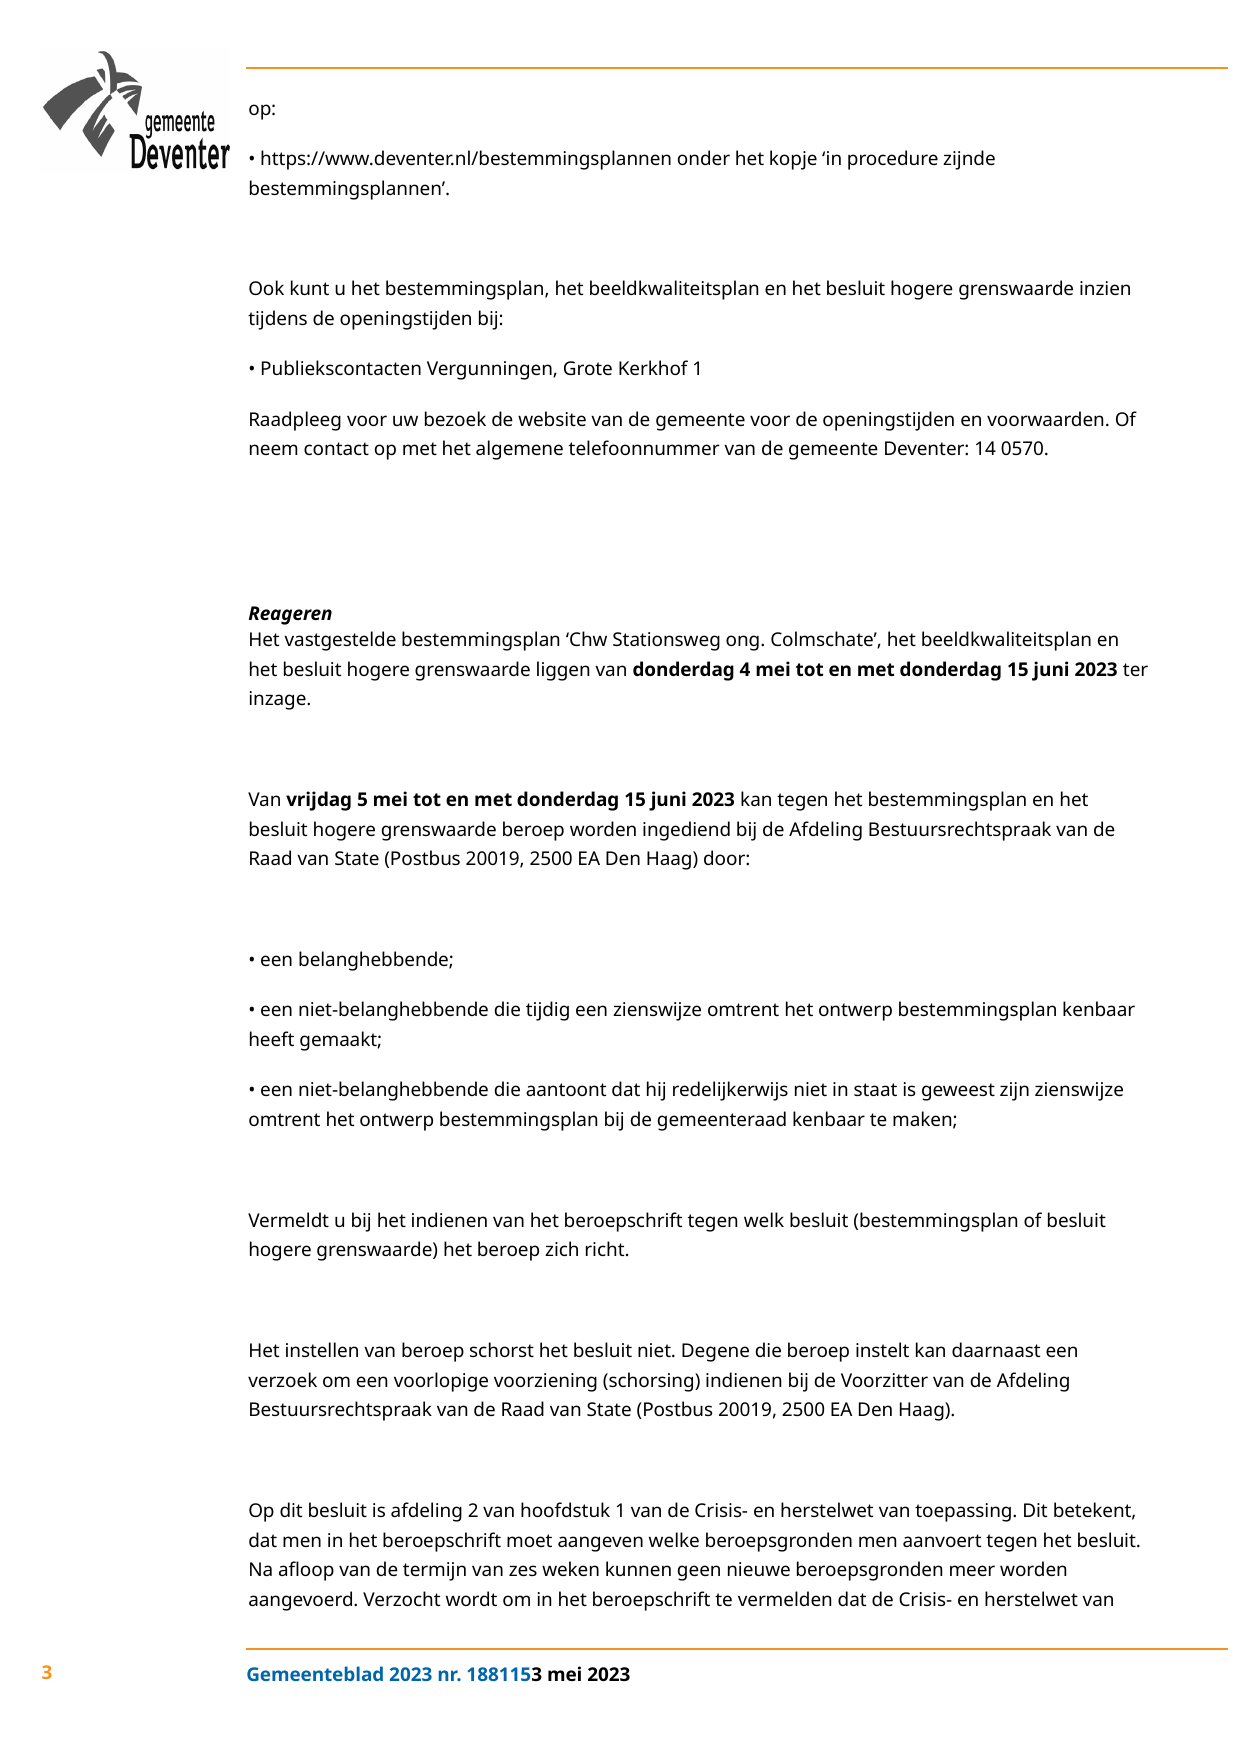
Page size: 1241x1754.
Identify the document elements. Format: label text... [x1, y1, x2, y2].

text Ook kunt u het bestemmingsplan, het beeldkwaliteitsplan en het besluit hogere grenswaarde inzien tijdens de openingstijden bij: [248, 276, 1152, 331]
text Reageren [248, 600, 1152, 626]
text op: [248, 95, 1152, 121]
text Het instellen van beroep schorst het besluit niet. Degene die beroep instelt kan daarnaast een verzoek om een voorlopige voorziening (schorsing) indienen bij de Voorzitter van de Afdeling Bestuursrechtspraak van de Raad van State (Postbus 20019, 2500 EA Den Haag). [248, 1337, 1152, 1422]
picture [41, 47, 231, 172]
text • een niet-belanghebbende die tijdig een zienswijze omtrent het ontwerp bestemmingsplan kenbaar heeft gemaakt; [248, 997, 1152, 1052]
text • een belanghebbende; [248, 946, 1152, 972]
text Het vastgestelde bestemmingsplan ‘Chw Stationsweg ong. Colmschate’, het beeldkwaliteitsplan en het besluit hogere grenswaarde liggen van donderdag 4 mei tot en met donderdag 15 juni 2023 ter inzage. [248, 626, 1152, 711]
text • Publiekscontacten Vergunningen, Grote Kerkhof 1 [248, 356, 1152, 381]
text Op dit besluit is afdeling 2 van hoofdstuk 1 van de Crisis- en herstelwet van toepassing. Dit betekent, dat men in het beroepschrift moet aangeven welke beroepsgronden men aanvoert tegen het besluit. Na afloop van de termijn van zes weken kunnen geen nieuwe beroepsgronden meer worden aangevoerd. Verzocht wordt om in het beroepschrift te vermelden dat de Crisis- en herstelwet van [248, 1497, 1152, 1612]
text Vermeldt u bij het indienen van het beroepschrift tegen welk besluit (bestemmingsplan of besluit hogere grenswaarde) het beroep zich richt. [248, 1207, 1152, 1262]
text • een niet-belanghebbende die aantoont dat hij redelijkerwijs niet in staat is geweest zijn zienswijze omtrent het ontwerp bestemmingsplan bij de gemeenteraad kenbaar te maken; [248, 1077, 1152, 1132]
text Van vrijdag 5 mei tot en met donderdag 15 juni 2023 kan tegen het bestemmingsplan en het besluit hogere grenswaarde beroep worden ingediend bij de Afdeling Bestuursrechtspraak van de Raad van State (Postbus 20019, 2500 EA Den Haag) door: [248, 786, 1152, 871]
text • https://www.deventer.nl/bestemmingsplannen onder het kopje ‘in procedure zijnde bestemmingsplannen’. [248, 145, 1152, 201]
text Raadpleeg voor uw bezoek de website van de gemeente voor de openingstijden en voorwaarden. Of neem contact op met het algemene telefoonnummer van de gemeente Deventer: 14 0570. [248, 406, 1152, 461]
